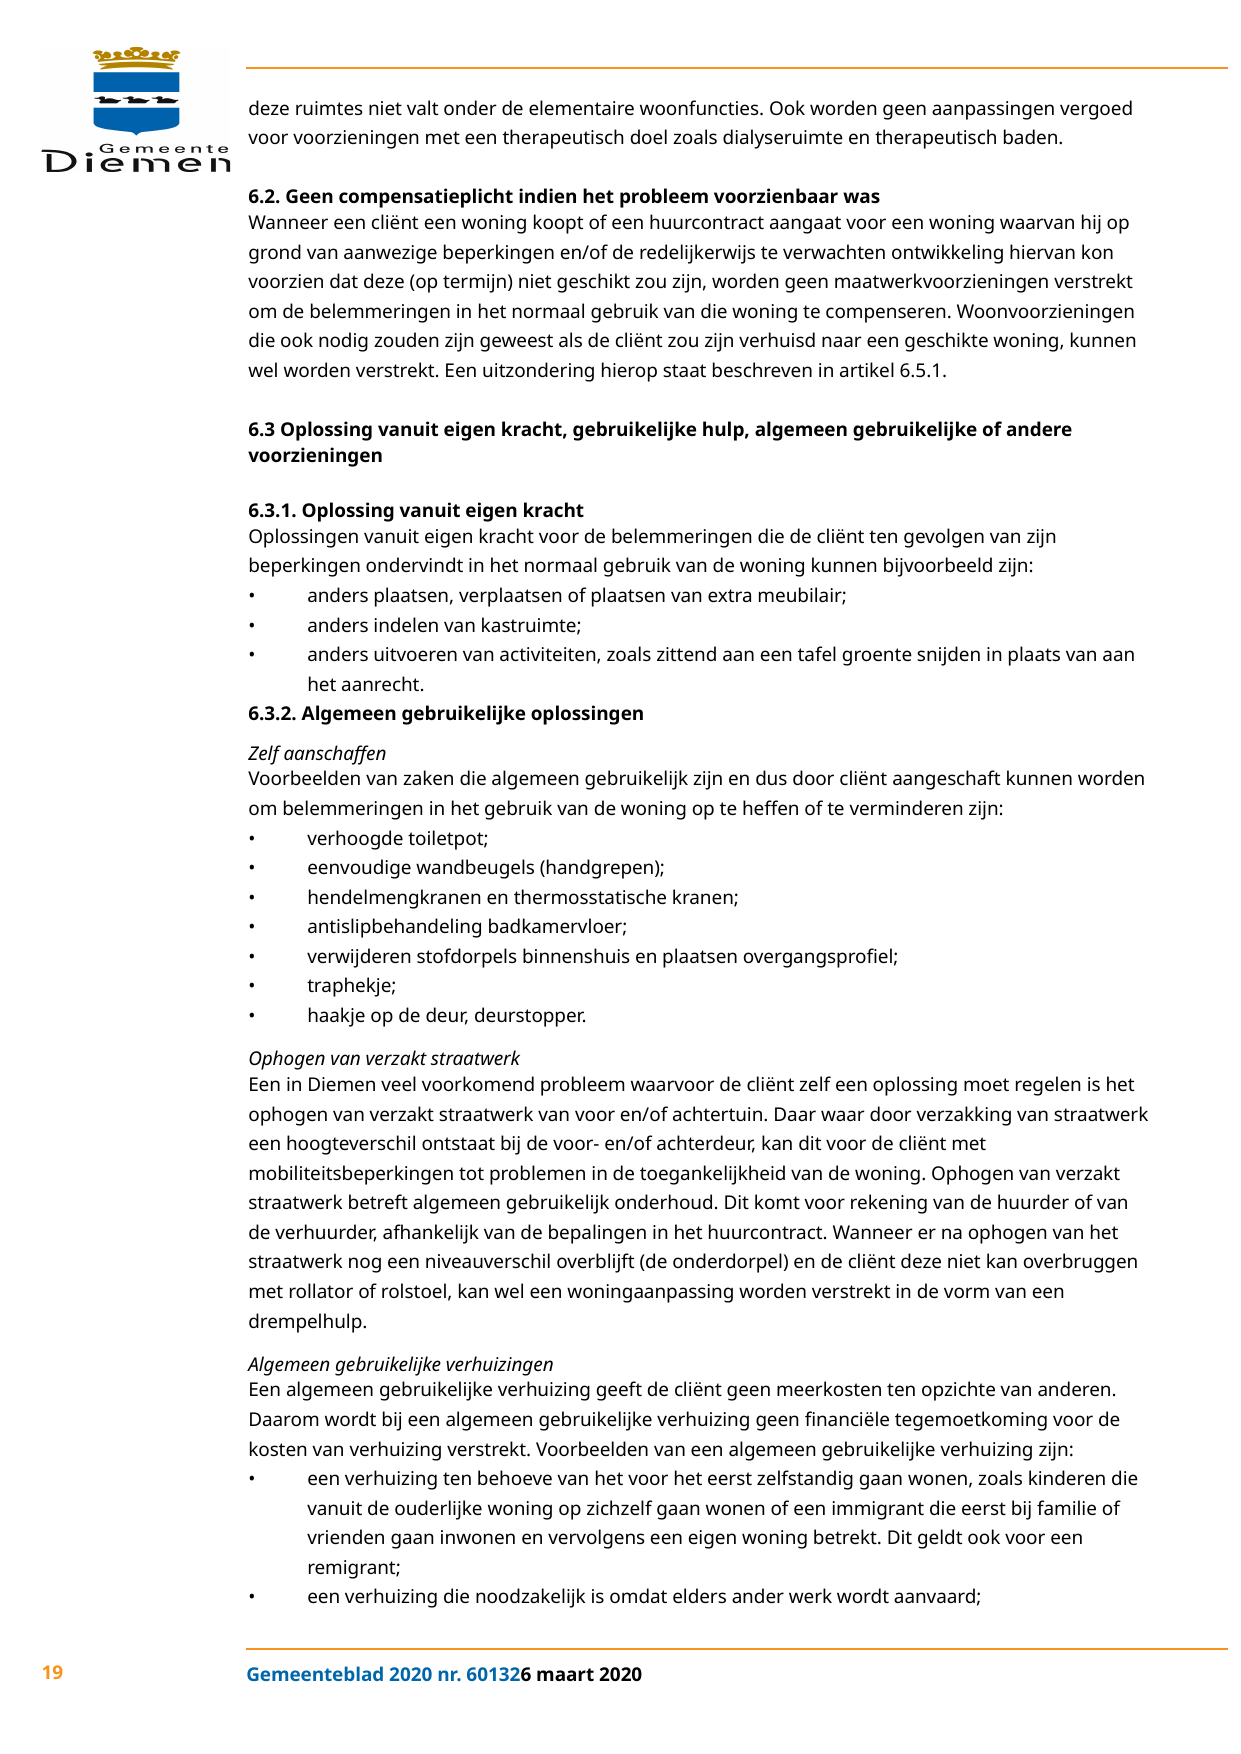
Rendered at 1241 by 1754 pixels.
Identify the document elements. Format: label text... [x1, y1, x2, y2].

text Algemeen gebruikelijke verhuizingen [248, 1351, 1152, 1377]
text deze ruimtes niet valt onder de elementaire woonfuncties. Ook worden geen aanpassingen vergoed voor voorzieningen met een therapeutisch doel zoals dialyseruimte en therapeutisch baden. [248, 95, 1152, 150]
text Oplossingen vanuit eigen kracht voor de belemmeringen die de cliënt ten gevolgen van zijn beperkingen ondervindt in het normaal gebruik van de woning kunnen bijvoorbeeld zijn: [248, 523, 1152, 578]
list hendelmengkranen en thermosstatische kranen; [248, 884, 1152, 910]
picture [41, 47, 231, 172]
text Een algemeen gebruikelijke verhuizing geeft de cliënt geen meerkosten ten opzichte van anderen. Daarom wordt bij een algemeen gebruikelijke verhuizing geen financiële tegemoetkoming voor de kosten van verhuizing verstrekt. Voorbeelden van een algemeen gebruikelijke verhuizing zijn: [248, 1377, 1152, 1462]
list eenvoudige wandbeugels (handgrepen); [248, 854, 1152, 880]
text 6.3 Oplossing vanuit eigen kracht, gebruikelijke hulp, algemeen gebruikelijke of andere voorzieningen [248, 416, 1152, 468]
list anders uitvoeren van activiteiten, zoals zittend aan een tafel groente snijden in plaats van aan het aanrecht. [248, 641, 1152, 697]
text Zelf aanschaffen [248, 740, 1152, 766]
list traphekje; [248, 973, 1152, 998]
text Een in Diemen veel voorkomend probleem waarvoor de cliënt zelf een oplossing moet regelen is het ophogen van verzakt straatwerk van voor en/of achtertuin. Daar waar door verzakking van straatwerk een hoogteverschil ontstaat bij de voor- en/of achterdeur, kan dit voor de cliënt met mobiliteitsbeperkingen tot problemen in de toegankelijkheid van de woning. Ophogen van verzakt straatwerk betreft algemeen gebruikelijk onderhoud. Dit komt voor rekening van de huurder of van de verhuurder, afhankelijk van de bepalingen in het huurcontract. Wanneer er na ophogen van het straatwerk nog een niveauverschil overblijft (de onderdorpel) en de cliënt deze niet kan overbruggen met rollator of rolstoel, kan wel een woningaanpassing worden verstrekt in de vorm van een drempelhulp. [248, 1071, 1152, 1333]
text Wanneer een cliënt een woning koopt of een huurcontract aangaat voor een woning waarvan hij op grond van aanwezige beperkingen en/of de redelijkerwijs te verwachten ontwikkeling hiervan kon voorzien dat deze (op termijn) niet geschikt zou zijn, worden geen maatwerkvoorzieningen verstrekt om de belemmeringen in het normaal gebruik van die woning te compenseren. Woonvoorzieningen die ook nodig zouden zijn geweest als de cliënt zou zijn verhuisd naar een geschikte woning, kunnen wel worden verstrekt. Een uitzondering hierop staat beschreven in artikel 6.5.1. [248, 209, 1152, 383]
list haakje op de deur, deurstopper. [248, 1002, 1152, 1028]
list anders plaatsen, verplaatsen of plaatsen van extra meubilair; [248, 582, 1152, 608]
text 6.3.2. Algemeen gebruikelijke oplossingen [248, 701, 1152, 726]
list een verhuizing die noodzakelijk is omdat elders ander werk wordt aanvaard; [248, 1584, 1152, 1609]
list anders indelen van kastruimte; [248, 612, 1152, 638]
text Ophogen van verzakt straatwerk [248, 1045, 1152, 1071]
text 6.3.1. Oplossing vanuit eigen kracht [248, 497, 1152, 523]
text Voorbeelden van zaken die algemeen gebruikelijk zijn en dus door cliënt aangeschaft kunnen worden om belemmeringen in het gebruik van de woning op te heffen of te verminderen zijn: [248, 766, 1152, 821]
list antislipbehandeling badkamervloer; [248, 913, 1152, 939]
text 6.2. Geen compensatieplicht indien het probleem voorzienbaar was [248, 183, 1152, 209]
list een verhuizing ten behoeve van het voor het eerst zelfstandig gaan wonen, zoals kinderen die vanuit de ouderlijke woning op zichzelf gaan wonen of een immigrant die eerst bij familie of vrienden gaan inwonen en vervolgens een eigen woning betrekt. Dit geldt ook voor een remigrant; [248, 1465, 1152, 1580]
list verwijderen stofdorpels binnenshuis en plaatsen overgangsprofiel; [248, 943, 1152, 969]
list verhoogde toiletpot; [248, 825, 1152, 851]
